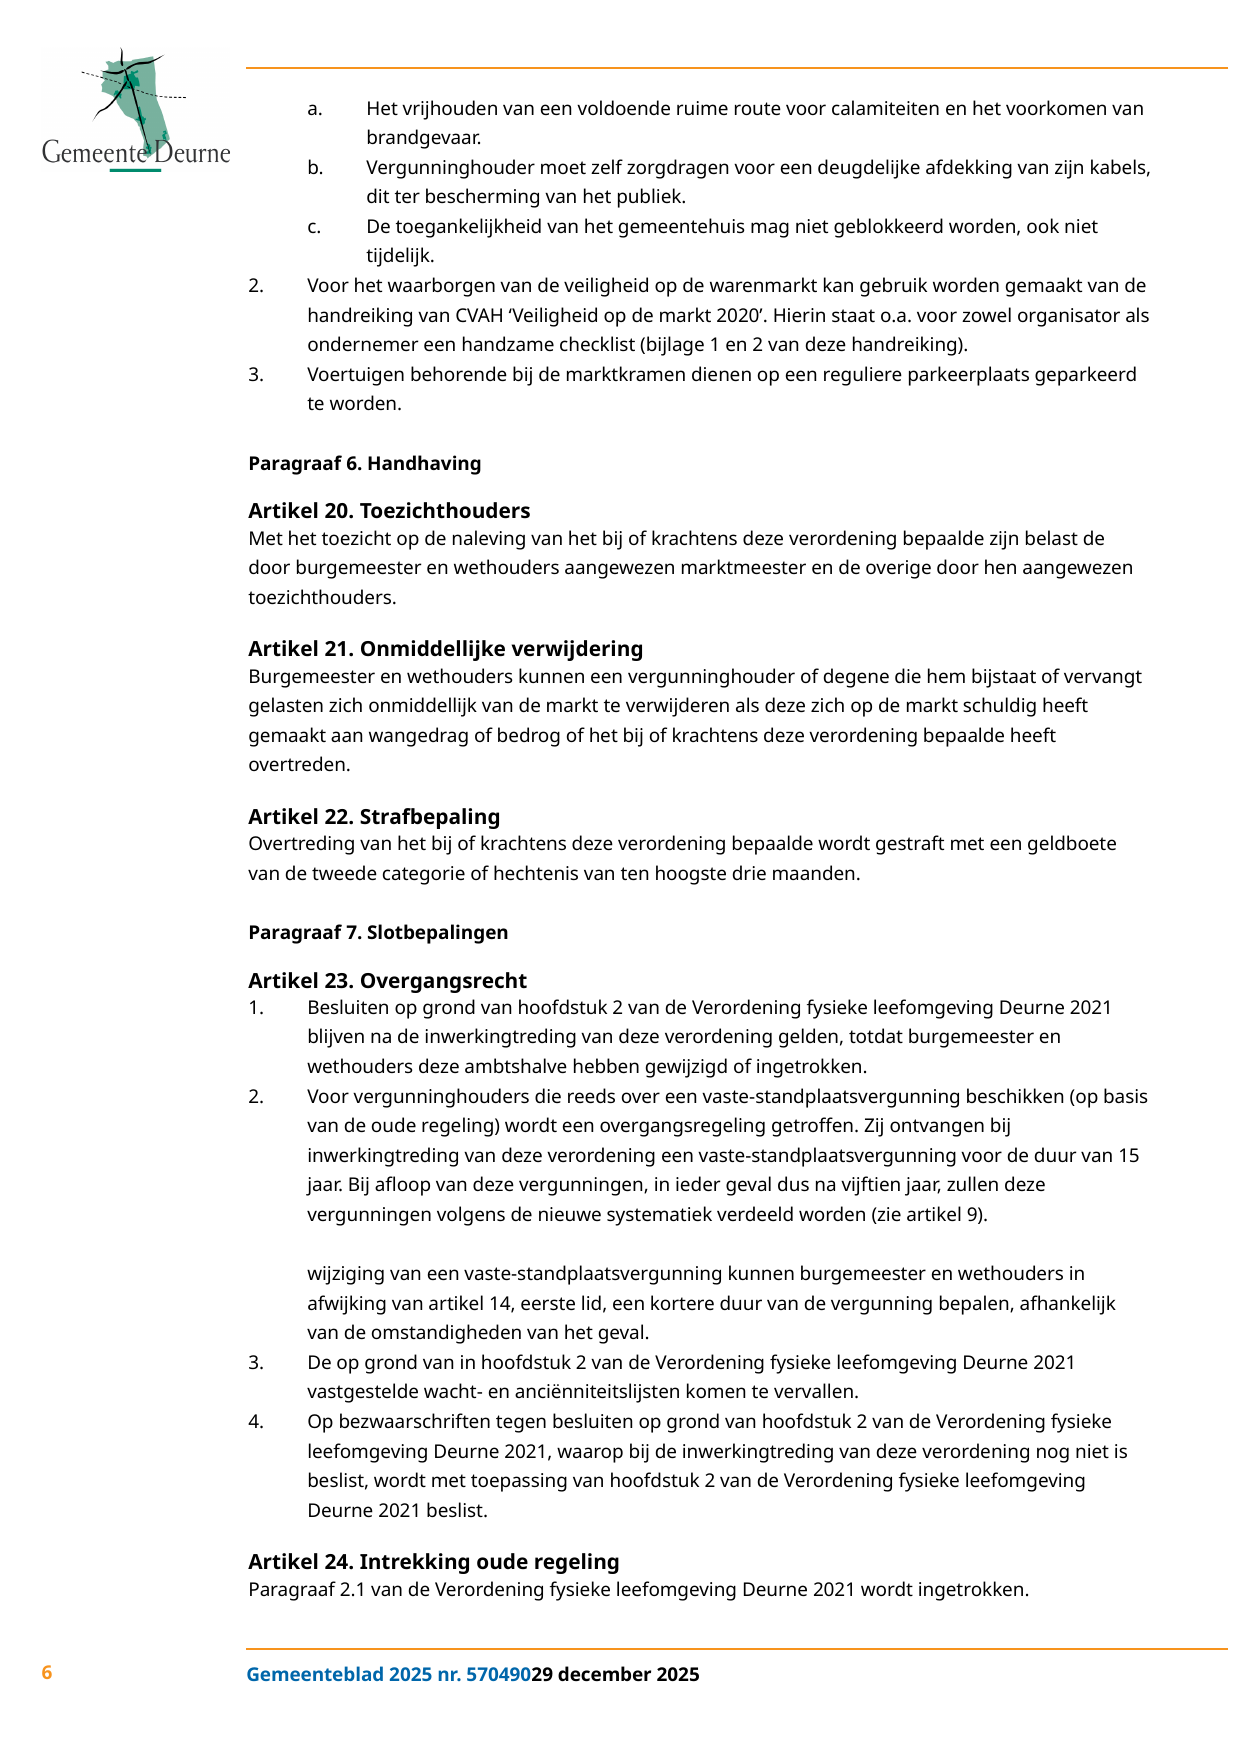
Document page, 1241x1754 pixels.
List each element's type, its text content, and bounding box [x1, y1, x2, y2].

list Besluiten op grond van hoofdstuk 2 van de Verordening fysieke leefomgeving Deurne 2021 blijven na de inwerkingtreding van deze verordening gelden, totdat burgemeester en wethouders deze ambtshalve hebben gewijzigd of ingetrokken. [248, 994, 1152, 1079]
list De toegankelijkheid van het gemeentehuis mag niet geblokkeerd worden, ook niet tijdelijk. [307, 213, 1152, 268]
list Voertuigen behorende bij de marktkramen dienen op een reguliere parkeerplaats geparkeerd te worden. [248, 361, 1152, 416]
text Paragraaf 2.1 van de Verordening fysieke leefomgeving Deurne 2021 wordt ingetrokken. [248, 1576, 1152, 1602]
text Artikel 24. Intrekking oude regeling [248, 1547, 1152, 1576]
list Voor het waarborgen van de veiligheid op de warenmarkt kan gebruik worden gemaakt van de handreiking van CVAH ‘Veiligheid op de markt 2020’. Hierin staat o.a. voor zowel organisator als ondernemer een handzame checklist (bijlage 1 en 2 van deze handreiking). [248, 272, 1152, 357]
list Op bezwaarschriften tegen besluiten op grond van hoofdstuk 2 van de Verordening fysieke leefomgeving Deurne 2021, waarop bij de inwerkingtreding van deze verordening nog niet is beslist, wordt met toepassing van hoofdstuk 2 van de Verordening fysieke leefomgeving Deurne 2021 beslist. [248, 1408, 1152, 1523]
list Vergunninghouder moet zelf zorgdragen voor een deugdelijke afdekking van zijn kabels, dit ter bescherming van het publiek. [307, 154, 1152, 209]
text Artikel 20. Toezichthouders [248, 496, 1152, 525]
list wijziging van een vaste-standplaatsvergunning kunnen burgemeester en wethouders in afwijking van artikel 14, eerste lid, een kortere duur van de vergunning bepalen, afhankelijk van de omstandigheden van het geval. [248, 1260, 1152, 1345]
text Met het toezicht op de naleving van het bij of krachtens deze verordening bepaalde zijn belast de door burgemeester en wethouders aangewezen marktmeester en de overige door hen aangewezen toezichthouders. [248, 525, 1152, 610]
list Voor vergunninghouders die reeds over een vaste-standplaatsvergunning beschikken (op basis van de oude regeling) wordt een overgangsregeling getroffen. Zij ontvangen bij inwerkingtreding van deze verordening een vaste-standplaatsvergunning voor de duur van 15 jaar. Bij afloop van deze vergunningen, in ieder geval dus na vijftien jaar, zullen deze vergunningen volgens de nieuwe systematiek verdeeld worden (zie artikel 9). [248, 1083, 1152, 1227]
text Burgemeester en wethouders kunnen een vergunninghouder of degene die hem bijstaat of vervangt gelasten zich onmiddellijk van de markt te verwijderen als deze zich op de markt schuldig heeft gemaakt aan wangedrag of bedrog of het bij of krachtens deze verordening bepaalde heeft overtreden. [248, 663, 1152, 777]
picture [41, 47, 231, 172]
list Het vrijhouden van een voldoende ruime route voor calamiteiten en het voorkomen van brandgevaar. [307, 95, 1152, 150]
text Artikel 23. Overgangsrecht [248, 966, 1152, 994]
list De op grond van in hoofdstuk 2 van de Verordening fysieke leefomgeving Deurne 2021 vastgestelde wacht- en anciënniteitslijsten komen te vervallen. [248, 1349, 1152, 1404]
text Artikel 21. Onmiddellijke verwijdering [248, 634, 1152, 663]
text Artikel 22. Strafbepaling [248, 802, 1152, 830]
text Overtreding van het bij of krachtens deze verordening bepaalde wordt gestraft met een geldboete van de tweede categorie of hechtenis van ten hoogste drie maanden. [248, 830, 1152, 886]
text Paragraaf 6. Handhaving [248, 450, 1152, 476]
text Paragraaf 7. Slotbepalingen [248, 919, 1152, 945]
